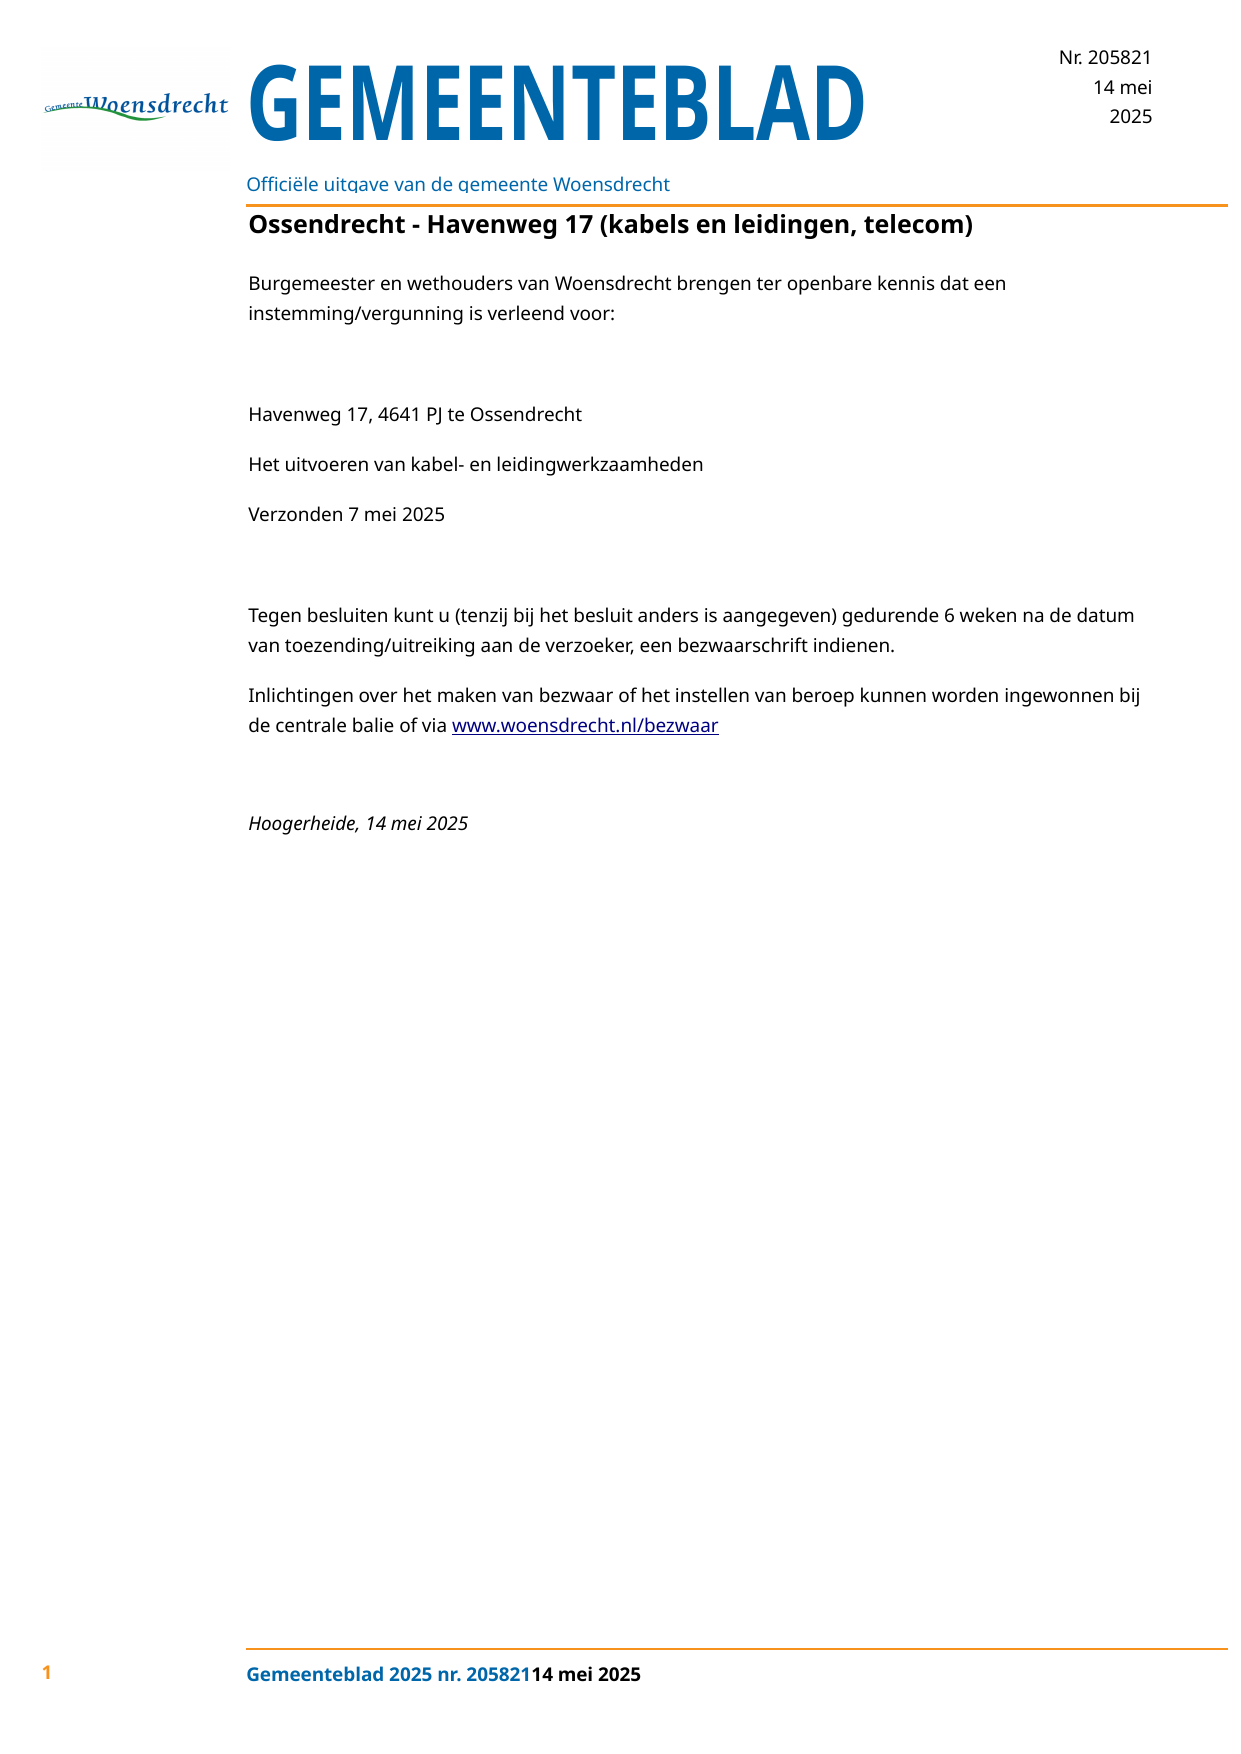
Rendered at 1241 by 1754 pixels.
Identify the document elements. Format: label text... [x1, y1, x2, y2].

text Hoogerheide, 14 mei 2025 [248, 810, 1152, 836]
text Tegen besluiten kunt u (tenzij bij het besluit anders is aangegeven) gedurende 6 weken na de datum van toezending/uitreiking aan de verzoeker, een bezwaarschrift indienen. [248, 602, 1152, 658]
text Burgemeester en wethouders van Woensdrecht brengen ter openbare kennis dat een instemming/vergunning is verleend voor: [248, 270, 1152, 326]
picture [41, 47, 231, 172]
text Ossendrecht - Havenweg 17 (kabels en leidingen, telecom) [248, 207, 1152, 241]
text Verzonden 7 mei 2025 [248, 502, 1152, 527]
text Havenweg 17, 4641 PJ te Ossendrecht [248, 401, 1152, 426]
text Het uitvoeren van kabel- en leidingwerkzaamheden [248, 451, 1152, 477]
text Inlichtingen over het maken van bezwaar of het instellen van beroep kunnen worden ingewonnen bij de centrale balie of via www.woensdrecht.nl/bezwaar [248, 682, 1152, 738]
